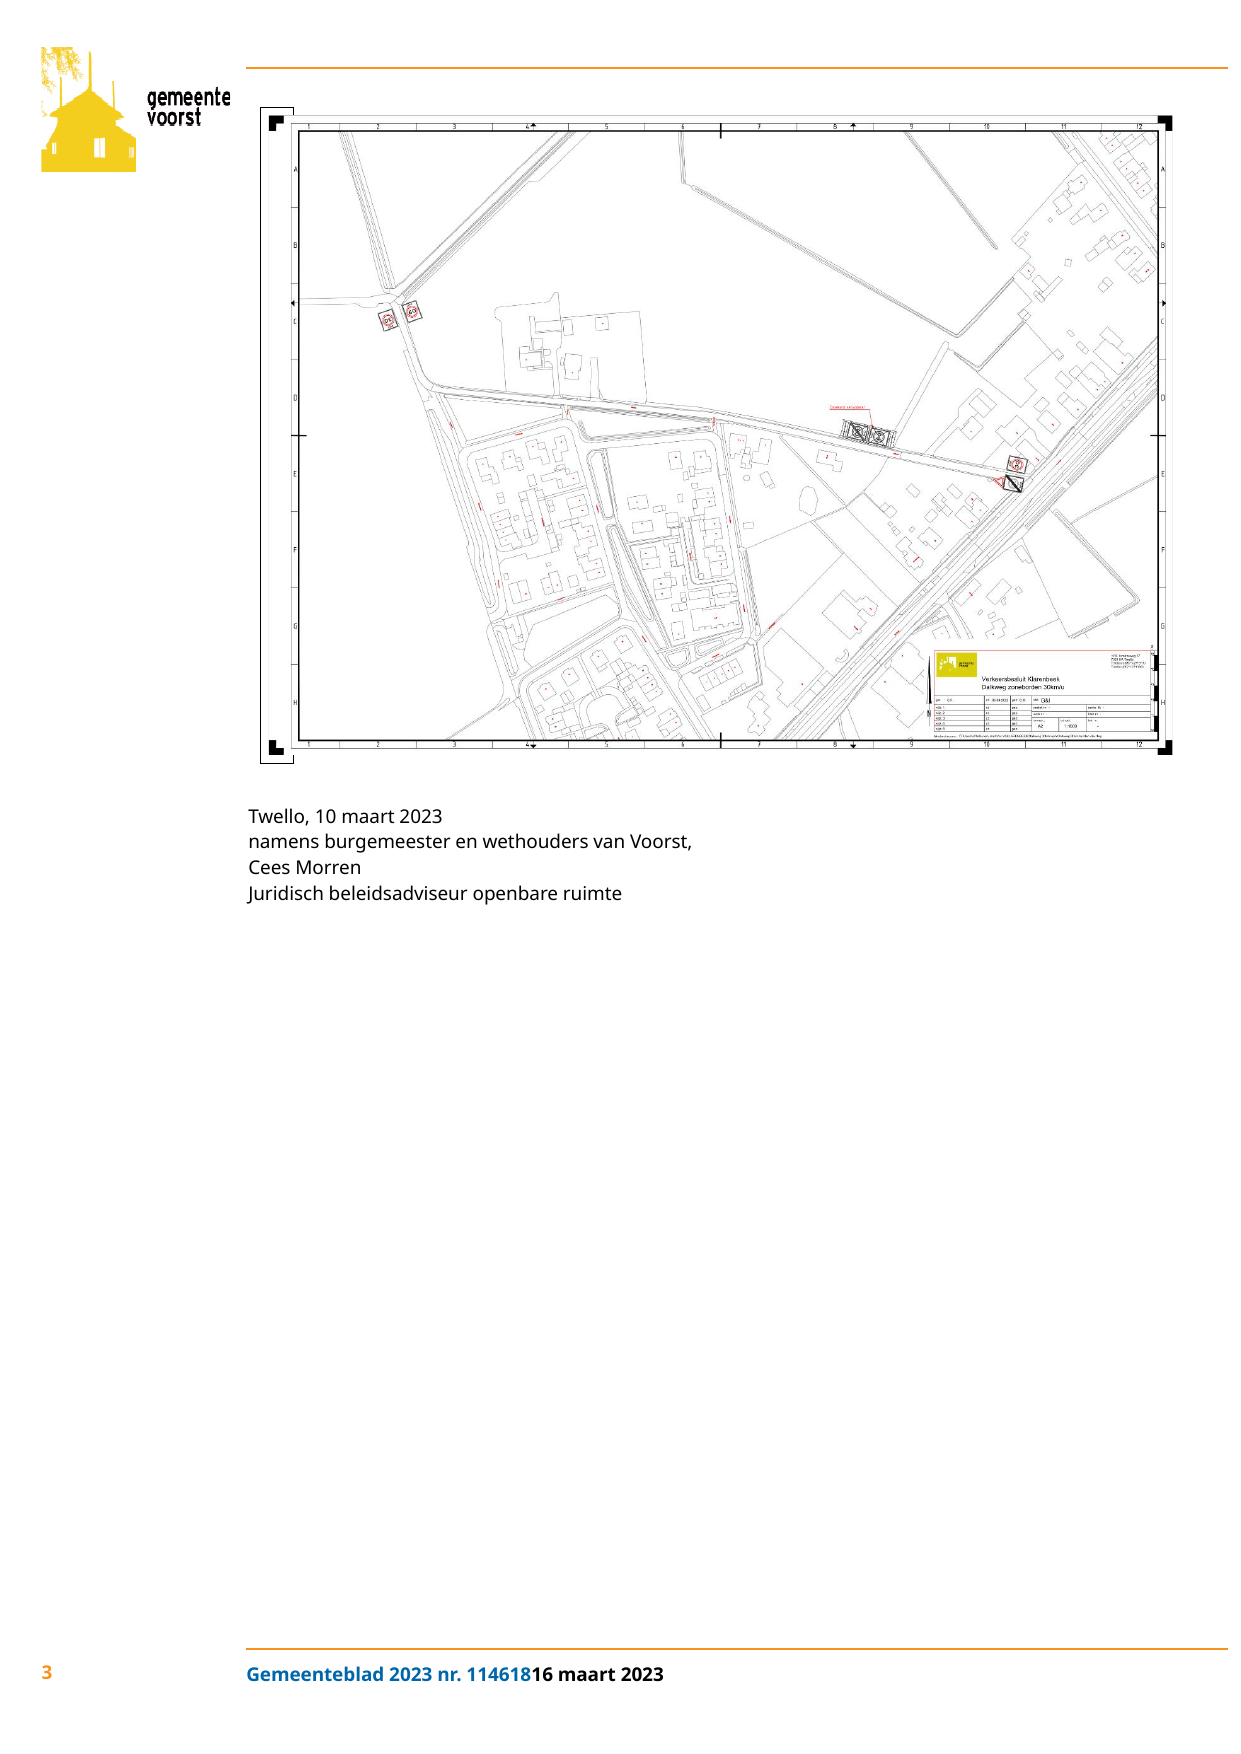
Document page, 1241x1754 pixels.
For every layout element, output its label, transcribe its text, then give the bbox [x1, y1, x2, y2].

text namens burgemeester en wethouders van Voorst, [248, 829, 1152, 854]
text Twello, 10 maart 2023 [248, 803, 1152, 829]
text Juridisch beleidsadviseur openbare ruimte [248, 880, 1152, 906]
text Cees Morren [248, 854, 1152, 880]
picture [41, 47, 231, 172]
picture [268, 115, 1173, 755]
